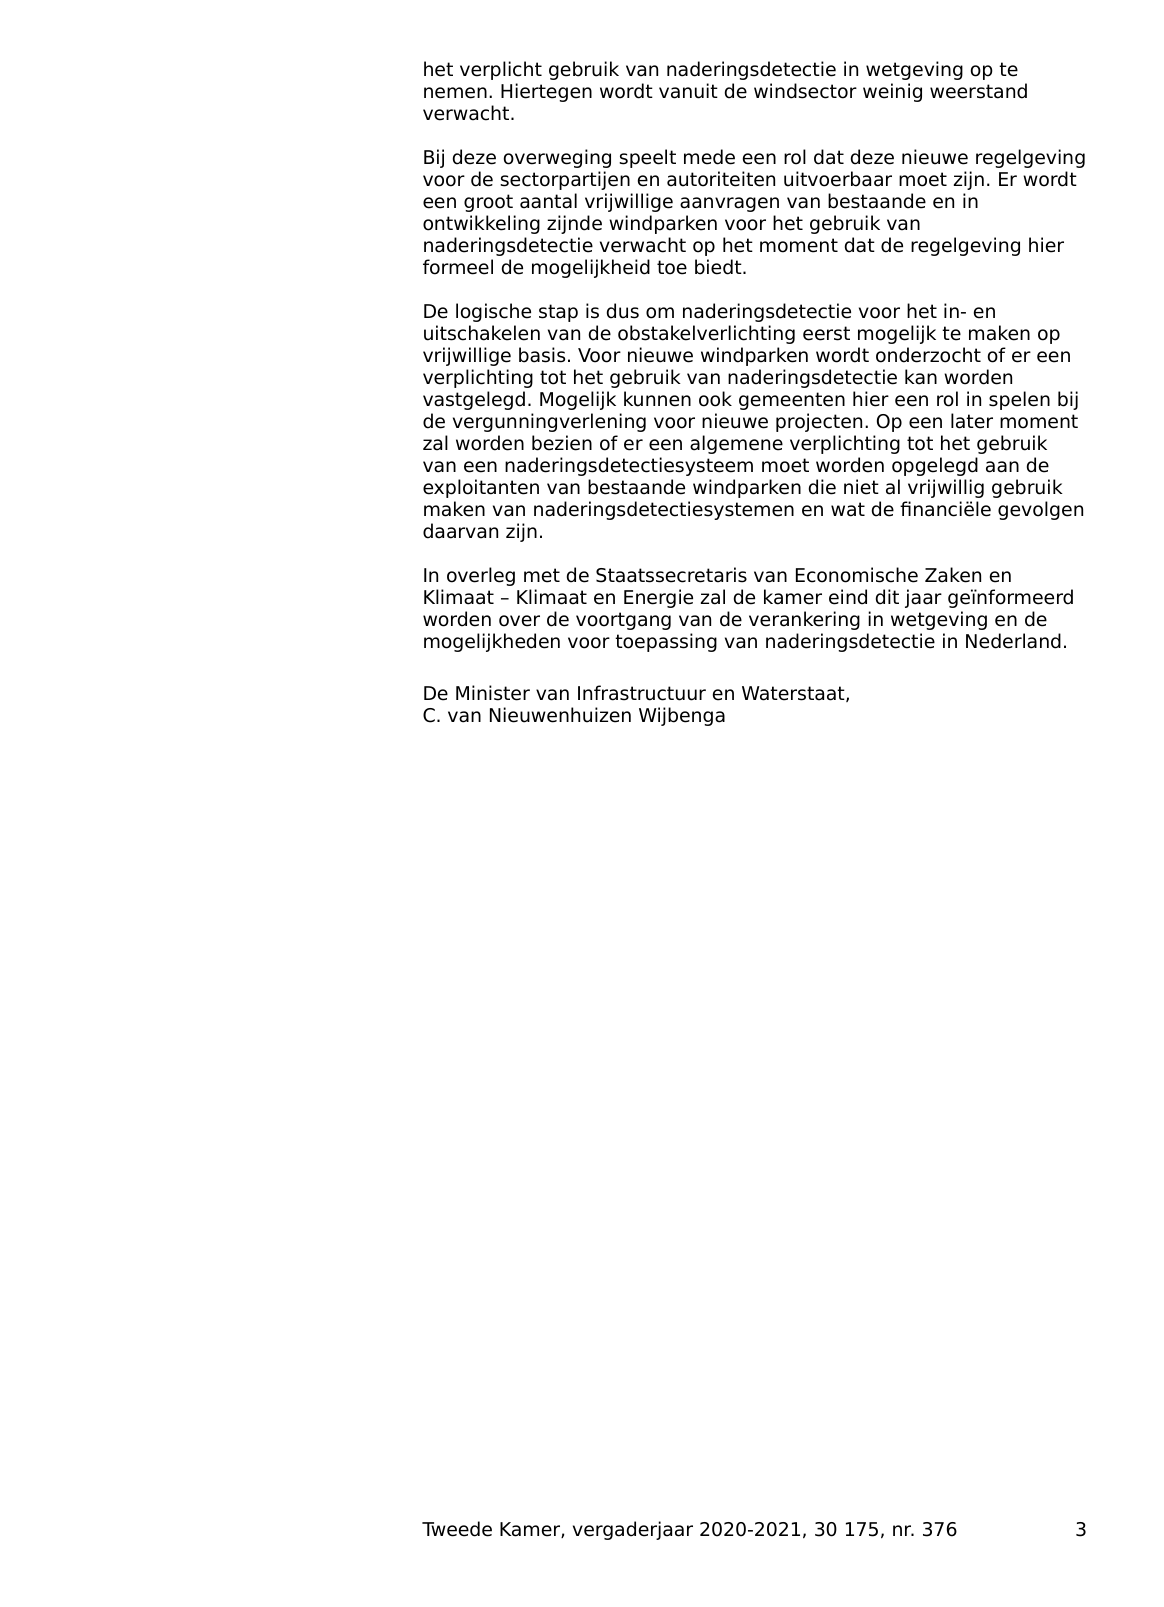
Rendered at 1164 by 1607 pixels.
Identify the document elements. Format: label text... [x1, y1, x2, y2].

text het verplicht gebruik van naderingsdetectie in wetgeving op te nemen. Hiertegen wordt vanuit de windsector weinig weerstand verwacht. [422, 59, 1087, 125]
text De logische stap is dus om naderingsdetectie voor het in- en uitschakelen van de obstakelverlichting eerst mogelijk te maken op vrijwillige basis. Voor nieuwe windparken wordt onderzocht of er een verplichting tot het gebruik van naderingsdetectie kan worden vastgelegd. Mogelijk kunnen ook gemeenten hier een rol in spelen bij de vergunningverlening voor nieuwe projecten. Op een later moment zal worden bezien of er een algemene verplichting tot het gebruik van een naderingsdetectiesysteem moet worden opgelegd aan de exploitanten van bestaande windparken die niet al vrijwillig gebruik maken van naderingsdetectiesystemen en wat de financiële gevolgen daarvan zijn. [422, 301, 1087, 543]
text Bij deze overweging speelt mede een rol dat deze nieuwe regelgeving voor de sectorpartijen en autoriteiten uitvoerbaar moet zijn. Er wordt een groot aantal vrijwillige aanvragen van bestaande en in ontwikkeling zijnde windparken voor het gebruik van naderingsdetectie verwacht op het moment dat de regelgeving hier formeel de mogelijkheid toe biedt. [422, 147, 1087, 279]
text In overleg met de Staatssecretaris van Economische Zaken en Klimaat – Klimaat en Energie zal de kamer eind dit jaar geïnformeerd worden over de voortgang van de verankering in wetgeving en de mogelijkheden voor toepassing van naderingsdetectie in Nederland. [422, 565, 1087, 653]
text De Minister van Infrastructuur en Waterstaat, C. van Nieuwenhuizen Wijbenga [422, 683, 1087, 727]
